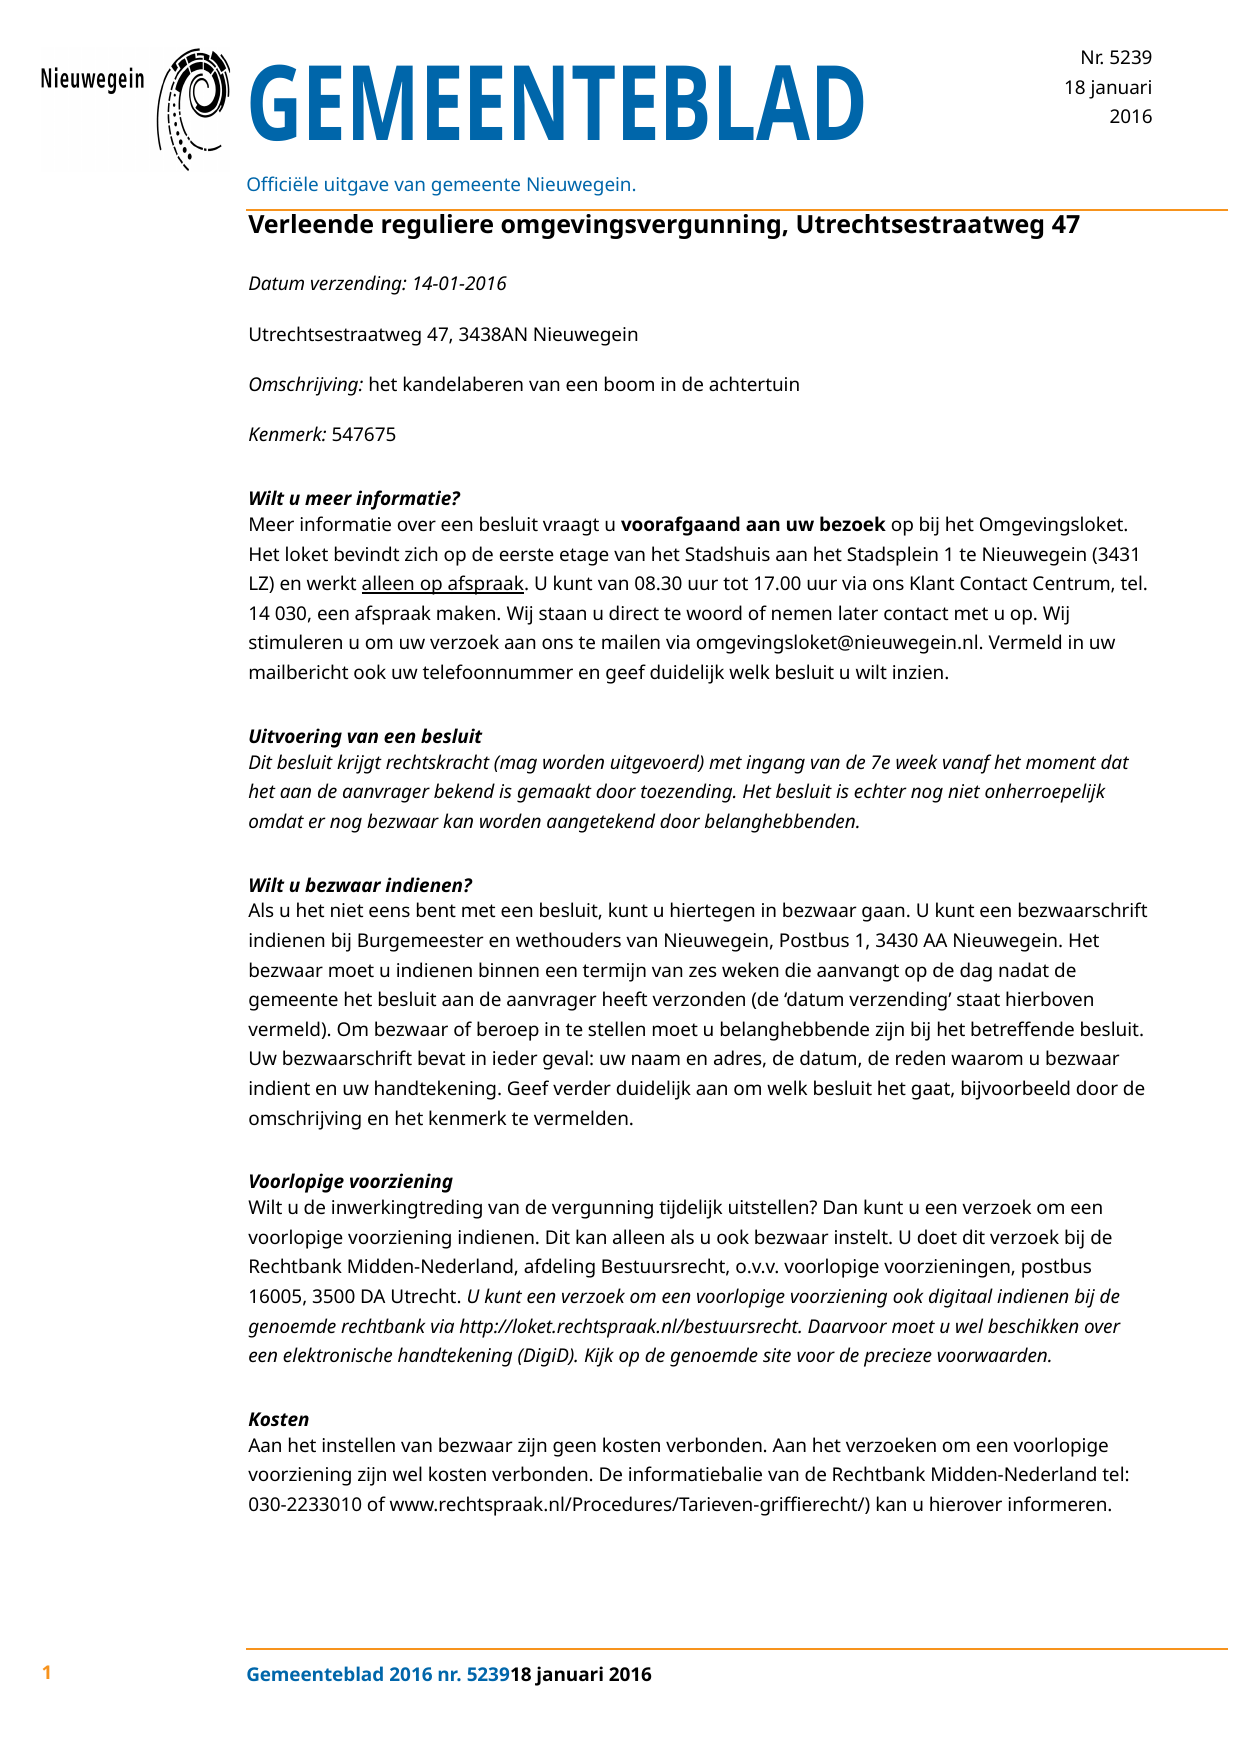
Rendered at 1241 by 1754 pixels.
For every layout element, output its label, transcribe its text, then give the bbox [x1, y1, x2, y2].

text Kenmerk: 547675 [248, 422, 1152, 447]
text Aan het instellen van bezwaar zijn geen kosten verbonden. Aan het verzoeken om een voorlopige voorziening zijn wel kosten verbonden. De informatiebalie van de Rechtbank Midden-Nederland tel: 030-2233010 of www.rechtspraak.nl/Procedures/Tarieven-griffierecht/) kan u hierover informeren. [248, 1432, 1152, 1517]
text Uitvoering van een besluit [248, 723, 1152, 749]
text Voorlopige voorziening [248, 1169, 1152, 1194]
picture [41, 47, 231, 172]
text Meer informatie over een besluit vraagt u voorafgaand aan uw bezoek op bij het Omgevingsloket. Het loket bevindt zich op de eerste etage van het Stadshuis aan het Stadsplein 1 te Nieuwegein (3431 LZ) en werkt alleen op afspraak. U kunt van 08.30 uur tot 17.00 uur via ons Klant Contact Centrum, tel. 14 030, een afspraak maken. Wij staan u direct te woord of nemen later contact met u op. Wij stimuleren u om uw verzoek aan ons te mailen via omgevingsloket@nieuwegein.nl. Vermeld in uw mailbericht ook uw telefoonnummer en geef duidelijk welk besluit u wilt inzien. [248, 511, 1152, 685]
text Verleende reguliere omgevingsvergunning, Utrechtsestraatweg 47 [248, 211, 1152, 241]
text Dit besluit krijgt rechtskracht (mag worden uitgevoerd) met ingang van de 7e week vanaf het moment dat het aan de aanvrager bekend is gemaakt door toezending. Het besluit is echter nog niet onherroepelijk omdat er nog bezwaar kan worden aangetekend door belanghebbenden. [248, 749, 1152, 834]
text Wilt u bezwaar indienen? [248, 872, 1152, 898]
text Wilt u meer informatie? [248, 486, 1152, 511]
text Wilt u de inwerkingtreding van de vergunning tijdelijk uitstellen? Dan kunt u een verzoek om een voorlopige voorziening indienen. Dit kan alleen als u ook bezwaar instelt. U doet dit verzoek bij de Rechtbank Midden-Nederland, afdeling Bestuursrecht, o.v.v. voorlopige voorzieningen, postbus 16005, 3500 DA Utrecht. U kunt een verzoek om een voorlopige voorziening ook digitaal indienen bij de genoemde rechtbank via http://loket.rechtspraak.nl/bestuursrecht. Daarvoor moet u wel beschikken over een elektronische handtekening (DigiD). Kijk op de genoemde site voor de precieze voorwaarden. [248, 1194, 1152, 1368]
text Utrechtsestraatweg 47, 3438AN Nieuwegein [248, 321, 1152, 346]
text Kosten [248, 1406, 1152, 1432]
text Als u het niet eens bent met een besluit, kunt u hiertegen in bezwaar gaan. U kunt een bezwaarschrift indienen bij Burgemeester en wethouders van Nieuwegein, Postbus 1, 3430 AA Nieuwegein. Het bezwaar moet u indienen binnen een termijn van zes weken die aanvangt op de dag nadat de gemeente het besluit aan de aanvrager heeft verzonden (de ‘datum verzending’ staat hierboven vermeld). Om bezwaar of beroep in te stellen moet u belanghebbende zijn bij het betreffende besluit. Uw bezwaarschrift bevat in ieder geval: uw naam en adres, de datum, de reden waarom u bezwaar indient en uw handtekening. Geef verder duidelijk aan om welk besluit het gaat, bijvoorbeeld door de omschrijving en het kenmerk te vermelden. [248, 898, 1152, 1131]
text Omschrijving: het kandelaberen van een boom in de achtertuin [248, 371, 1152, 397]
text Datum verzending: 14-01-2016 [248, 270, 1152, 296]
